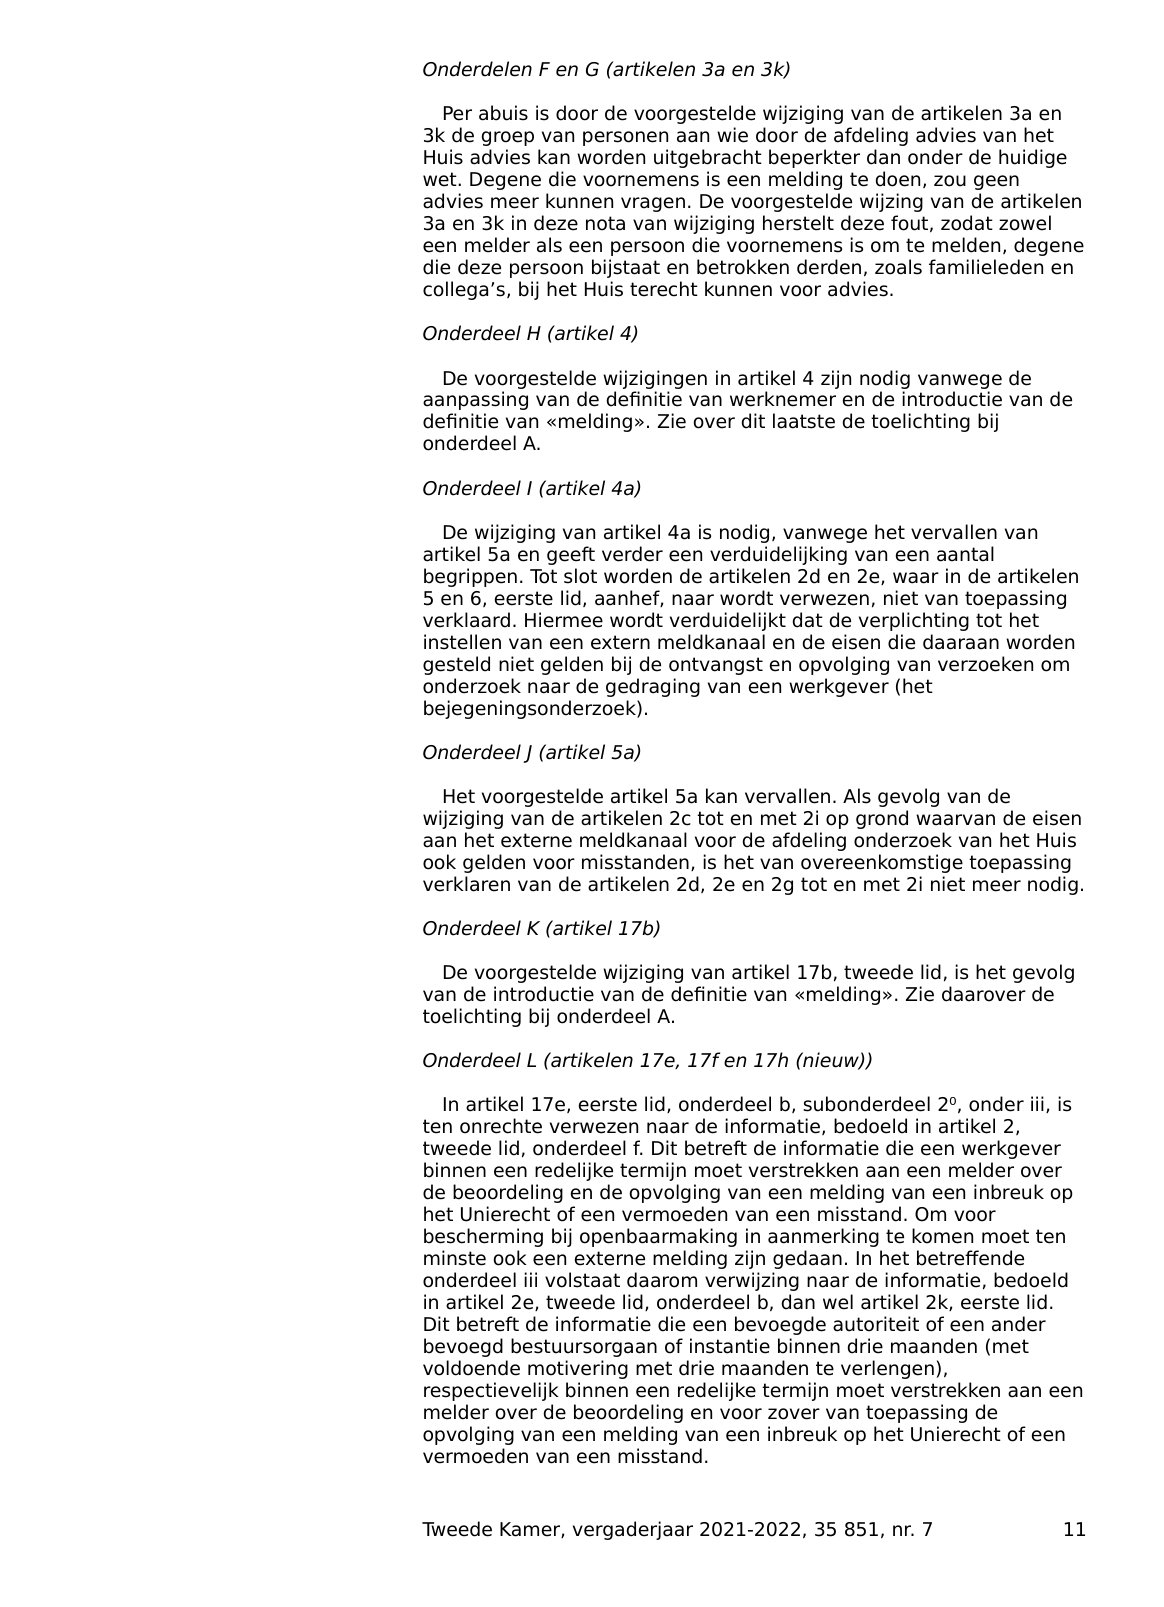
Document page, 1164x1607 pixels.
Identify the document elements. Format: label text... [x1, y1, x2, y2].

subtitle Onderdeel J (artikel 5a) [422, 742, 1087, 764]
subtitle Onderdeel I (artikel 4a) [422, 477, 1087, 499]
text De voorgestelde wijzigingen in artikel 4 zijn nodig vanwege de aanpassing van de definitie van werknemer en de introductie van de definitie van «melding». Zie over dit laatste de toelichting bij onderdeel A. [422, 367, 1087, 455]
subtitle Onderdeel L (artikelen 17e, 17f en 17h (nieuw)) [422, 1050, 1087, 1072]
subtitle Onderdeel H (artikel 4) [422, 323, 1087, 345]
text Per abuis is door de voorgestelde wijziging van de artikelen 3a en 3k de groep van personen aan wie door de afdeling advies van het Huis advies kan worden uitgebracht beperkter dan onder de huidige wet. Degene die voornemens is een melding te doen, zou geen advies meer kunnen vragen. De voorgestelde wijzing van de artikelen 3a en 3k in deze nota van wijziging herstelt deze fout, zodat zowel een melder als een persoon die voornemens is om te melden, degene die deze persoon bijstaat en betrokken derden, zoals familieleden en collega’s, bij het Huis terecht kunnen voor advies. [422, 103, 1087, 301]
text In artikel 17e, eerste lid, onderdeel b, subonderdeel 2⁰, onder iii, is ten onrechte verwezen naar de informatie, bedoeld in artikel 2, tweede lid, onderdeel f. Dit betreft de informatie die een werkgever binnen een redelijke termijn moet verstrekken aan een melder over de beoordeling en de opvolging van een melding van een inbreuk op het Unierecht of een vermoeden van een misstand. Om voor bescherming bij openbaarmaking in aanmerking te komen moet ten minste ook een externe melding zijn gedaan. In het betreffende onderdeel iii volstaat daarom verwijzing naar de informatie, bedoeld in artikel 2e, tweede lid, onderdeel b, dan wel artikel 2k, eerste lid. Dit betreft de informatie die een bevoegde autoriteit of een ander bevoegd bestuursorgaan of instantie binnen drie maanden (met voldoende motivering met drie maanden te verlengen), respectievelijk binnen een redelijke termijn moet verstrekken aan een melder over de beoordeling en voor zover van toepassing de opvolging van een melding van een inbreuk op het Unierecht of een vermoeden van een misstand. [422, 1094, 1087, 1468]
subtitle Onderdeel K (artikel 17b) [422, 918, 1087, 940]
text De wijziging van artikel 4a is nodig, vanwege het vervallen van artikel 5a en geeft verder een verduidelijking van een aantal begrippen. Tot slot worden de artikelen 2d en 2e, waar in de artikelen 5 en 6, eerste lid, aanhef, naar wordt verwezen, niet van toepassing verklaard. Hiermee wordt verduidelijkt dat de verplichting tot het instellen van een extern meldkanaal en de eisen die daaraan worden gesteld niet gelden bij de ontvangst en opvolging van verzoeken om onderzoek naar de gedraging van een werkgever (het bejegeningsonderzoek). [422, 522, 1087, 719]
subtitle Onderdelen F en G (artikelen 3a en 3k) [422, 59, 1087, 81]
text Het voorgestelde artikel 5a kan vervallen. Als gevolg van de wijziging van de artikelen 2c tot en met 2i op grond waarvan de eisen aan het externe meldkanaal voor de afdeling onderzoek van het Huis ook gelden voor misstanden, is het van overeenkomstige toepassing verklaren van de artikelen 2d, 2e en 2g tot en met 2i niet meer nodig. [422, 786, 1087, 896]
text De voorgestelde wijziging van artikel 17b, tweede lid, is het gevolg van de introductie van de definitie van «melding». Zie daarover de toelichting bij onderdeel A. [422, 962, 1087, 1028]
